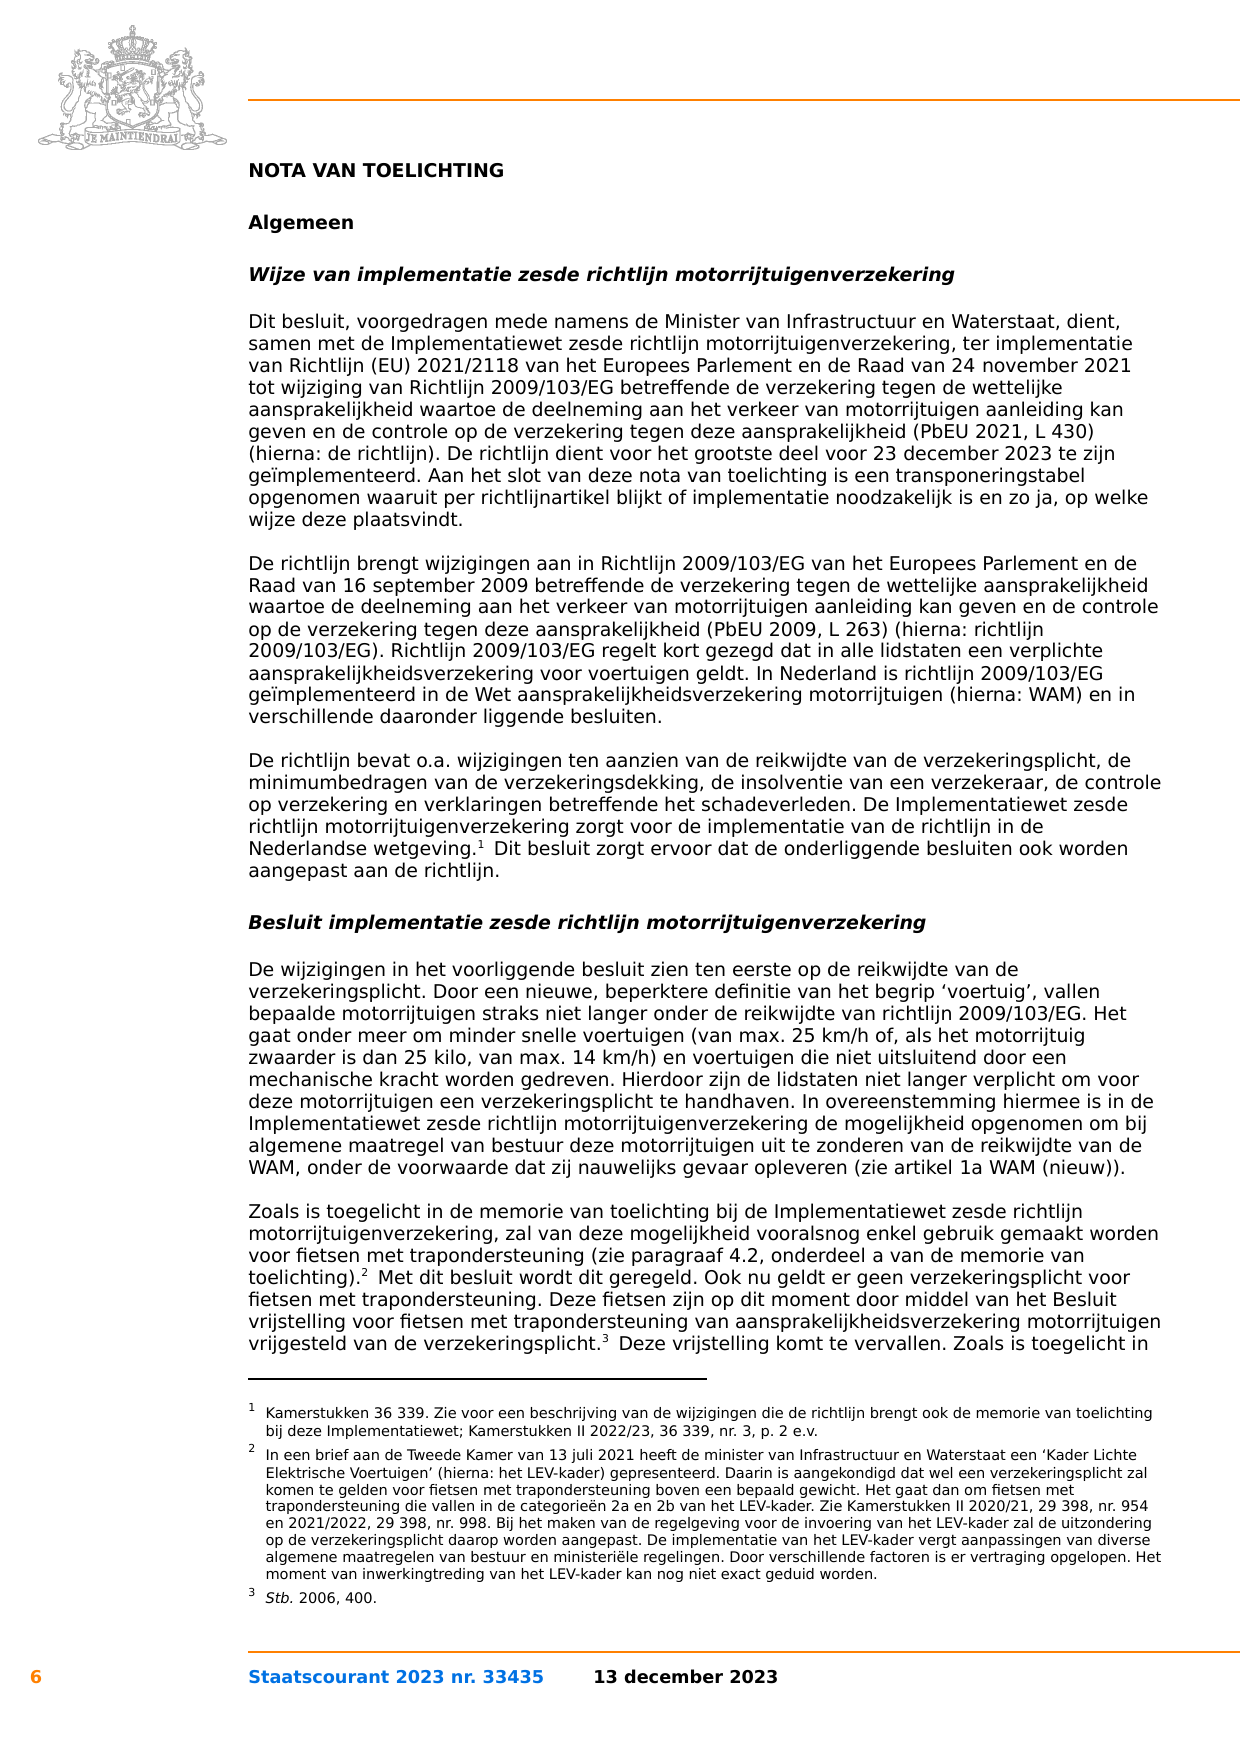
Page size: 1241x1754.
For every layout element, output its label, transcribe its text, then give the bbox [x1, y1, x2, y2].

picture [38, 25, 227, 150]
subtitle Algemeen [248, 212, 1163, 234]
text In een brief aan de Tweede Kamer van 13 juli 2021 heeft de minister van Infrastructuur en Waterstaat een ‘Kader Lichte Elektrische Voertuigen’ (hierna: het LEV-kader) gepresenteerd. Daarin is aangekondigd dat wel een verzekeringsplicht zal komen te gelden voor fietsen met trapondersteuning boven een bepaald gewicht. Het gaat dan om fietsen met trapondersteuning die vallen in de categorieën 2a en 2b van het LEV-kader. Zie Kamerstukken II 2020/21, 29 398, nr. 954 en 2021/2022, 29 398, nr. 998. Bij het maken van de regelgeving voor de invoering van het LEV-kader zal de uitzondering op de verzekeringsplicht daarop worden aangepast. De implementatie van het LEV-kader vergt aanpassingen van diverse algemene maatregelen van bestuur en ministeriële regelingen. Door verschillende factoren is er vertraging opgelopen. Het moment van inwerkingtreding van het LEV-kader kan nog niet exact geduid worden. [248, 1443, 1163, 1583]
text Stb. 2006, 400. [248, 1586, 1163, 1608]
subtitle Besluit implementatie zesde richtlijn motorrijtuigenverzekering [248, 912, 1163, 934]
text Kamerstukken 36 339. Zie voor een beschrijving van de wijzigingen die de richtlijn brengt ook de memorie van toelichting bij deze Implementatiewet; Kamerstukken II 2022/23, 36 339, nr. 3, p. 2 e.v. [248, 1401, 1163, 1440]
subtitle NOTA VAN TOELICHTING [248, 160, 1163, 182]
text De richtlijn brengt wijzigingen aan in Richtlijn 2009/103/EG van het Europees Parlement en de Raad van 16 september 2009 betreffende de verzekering tegen de wettelijke aansprakelijkheid waartoe de deelneming aan het verkeer van motorrijtuigen aanleiding kan geven en de controle op de verzekering tegen deze aansprakelijkheid (PbEU 2009, L 263) (hierna: richtlijn 2009/103/EG). Richtlijn 2009/103/EG regelt kort gezegd dat in alle lidstaten een verplichte aansprakelijkheidsverzekering voor voertuigen geldt. In Nederland is richtlijn 2009/103/EG geïmplementeerd in de Wet aansprakelijkheidsverzekering motorrijtuigen (hierna: WAM) en in verschillende daaronder liggende besluiten. [248, 552, 1163, 728]
subtitle Wijze van implementatie zesde richtlijn motorrijtuigenverzekering [248, 264, 1163, 286]
text De richtlijn bevat o.a. wijzigingen ten aanzien van de reikwijdte van de verzekeringsplicht, de minimumbedragen van de verzekeringsdekking, de insolventie van een verzekeraar, de controle op verzekering en verklaringen betreffende het schadeverleden. De Implementatiewet zesde richtlijn motorrijtuigenverzekering zorgt voor de implementatie van de richtlijn in de Nederlandse wetgeving. Dit besluit zorgt ervoor dat de onderliggende besluiten ook worden aangepast aan de richtlijn. [248, 750, 1163, 882]
text Zoals is toegelicht in de memorie van toelichting bij de Implementatiewet zesde richtlijn motorrijtuigenverzekering, zal van deze mogelijkheid vooralsnog enkel gebruik gemaakt worden voor fietsen met trapondersteuning (zie paragraaf 4.2, onderdeel a van de memorie van toelichting). Met dit besluit wordt dit geregeld. Ook nu geldt er geen verzekeringsplicht voor fietsen met trapondersteuning. Deze fietsen zijn op dit moment door middel van het Besluit vrijstelling voor fietsen met trapondersteuning van aansprakelijkheidsverzekering motorrijtuigen vrijgesteld van de verzekeringsplicht. Deze vrijstelling komt te vervallen. Zoals is toegelicht in [248, 1201, 1163, 1354]
text Dit besluit, voorgedragen mede namens de Minister van Infrastructuur en Waterstaat, dient, samen met de Implementatiewet zesde richtlijn motorrijtuigenverzekering, ter implementatie van Richtlijn (EU) 2021/2118 van het Europees Parlement en de Raad van 24 november 2021 tot wijziging van Richtlijn 2009/103/EG betreffende de verzekering tegen de wettelijke aansprakelijkheid waartoe de deelneming aan het verkeer van motorrijtuigen aanleiding kan geven en de controle op de verzekering tegen deze aansprakelijkheid (PbEU 2021, L 430) (hierna: de richtlijn). De richtlijn dient voor het grootste deel voor 23 december 2023 te zijn geïmplementeerd. Aan het slot van deze nota van toelichting is een transponeringstabel opgenomen waaruit per richtlijnartikel blijkt of implementatie noodzakelijk is en zo ja, op welke wijze deze plaatsvindt. [248, 311, 1163, 531]
text De wijzigingen in het voorliggende besluit zien ten eerste op de reikwijdte van de verzekeringsplicht. Door een nieuwe, beperktere definitie van het begrip ‘voertuig’, vallen bepaalde motorrijtuigen straks niet langer onder de reikwijdte van richtlijn 2009/103/EG. Het gaat onder meer om minder snelle voertuigen (van max. 25 km/h of, als het motorrijtuig zwaarder is dan 25 kilo, van max. 14 km/h) en voertuigen die niet uitsluitend door een mechanische kracht worden gedreven. Hierdoor zijn de lidstaten niet langer verplicht om voor deze motorrijtuigen een verzekeringsplicht te handhaven. In overeenstemming hiermee is in de Implementatiewet zesde richtlijn motorrijtuigenverzekering de mogelijkheid opgenomen om bij algemene maatregel van bestuur deze motorrijtuigen uit te zonderen van de reikwijdte van de WAM, onder de voorwaarde dat zij nauwelijks gevaar opleveren (zie artikel 1a WAM (nieuw)). [248, 959, 1163, 1179]
